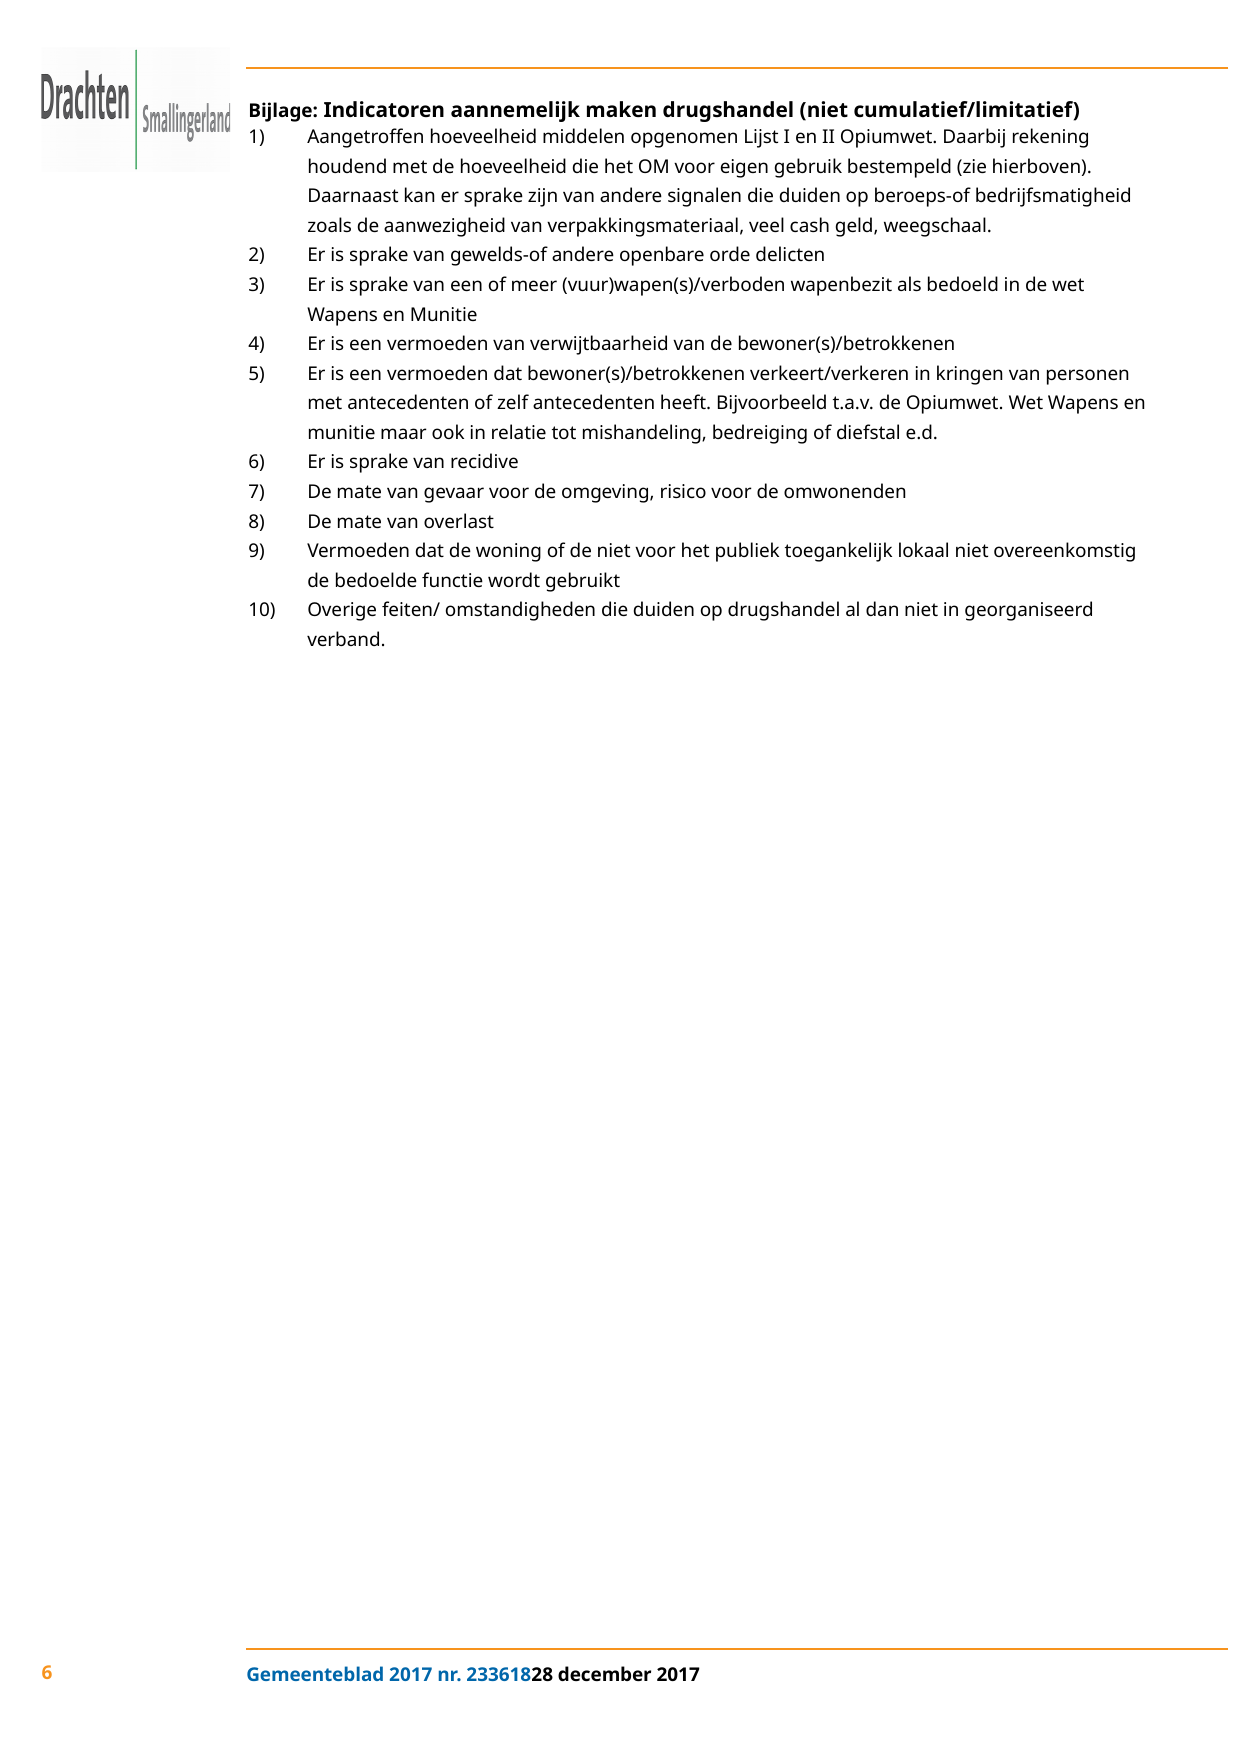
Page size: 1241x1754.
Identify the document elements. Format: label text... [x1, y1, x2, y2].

list Er is sprake van gewelds-of andere openbare orde delicten [248, 242, 1152, 267]
list Er is sprake van recidive [248, 449, 1152, 474]
text Bijlage: Indicatoren aannemelijk maken drugshandel (niet cumulatief/limitatief) [248, 95, 1152, 123]
list Overige feiten/ omstandigheden die duiden op drugshandel al dan niet in georganiseerd verband. [248, 597, 1152, 652]
list Vermoeden dat de woning of de niet voor het publiek toegankelijk lokaal niet overeenkomstig de bedoelde functie wordt gebruikt [248, 537, 1152, 593]
list Aangetroffen hoeveelheid middelen opgenomen Lijst I en II Opiumwet. Daarbij rekening houdend met de hoeveelheid die het OM voor eigen gebruik bestempeld (zie hierboven). Daarnaast kan er sprake zijn van andere signalen die duiden op beroeps-of bedrijfsmatigheid zoals de aanwezigheid van verpakkingsmateriaal, veel cash geld, weegschaal. [248, 123, 1152, 238]
list Er is een vermoeden van verwijtbaarheid van de bewoner(s)/betrokkenen [248, 330, 1152, 356]
list De mate van gevaar voor de omgeving, risico voor de omwonenden [248, 478, 1152, 504]
picture [41, 47, 231, 172]
list Er is een vermoeden dat bewoner(s)/betrokkenen verkeert/verkeren in kringen van personen met antecedenten of zelf antecedenten heeft. Bijvoorbeeld t.a.v. de Opiumwet. Wet Wapens en munitie maar ook in relatie tot mishandeling, bedreiging of diefstal e.d. [248, 360, 1152, 445]
list Er is sprake van een of meer (vuur)wapen(s)/verboden wapenbezit als bedoeld in de wet Wapens en Munitie [248, 271, 1152, 327]
list De mate van overlast [248, 508, 1152, 534]
